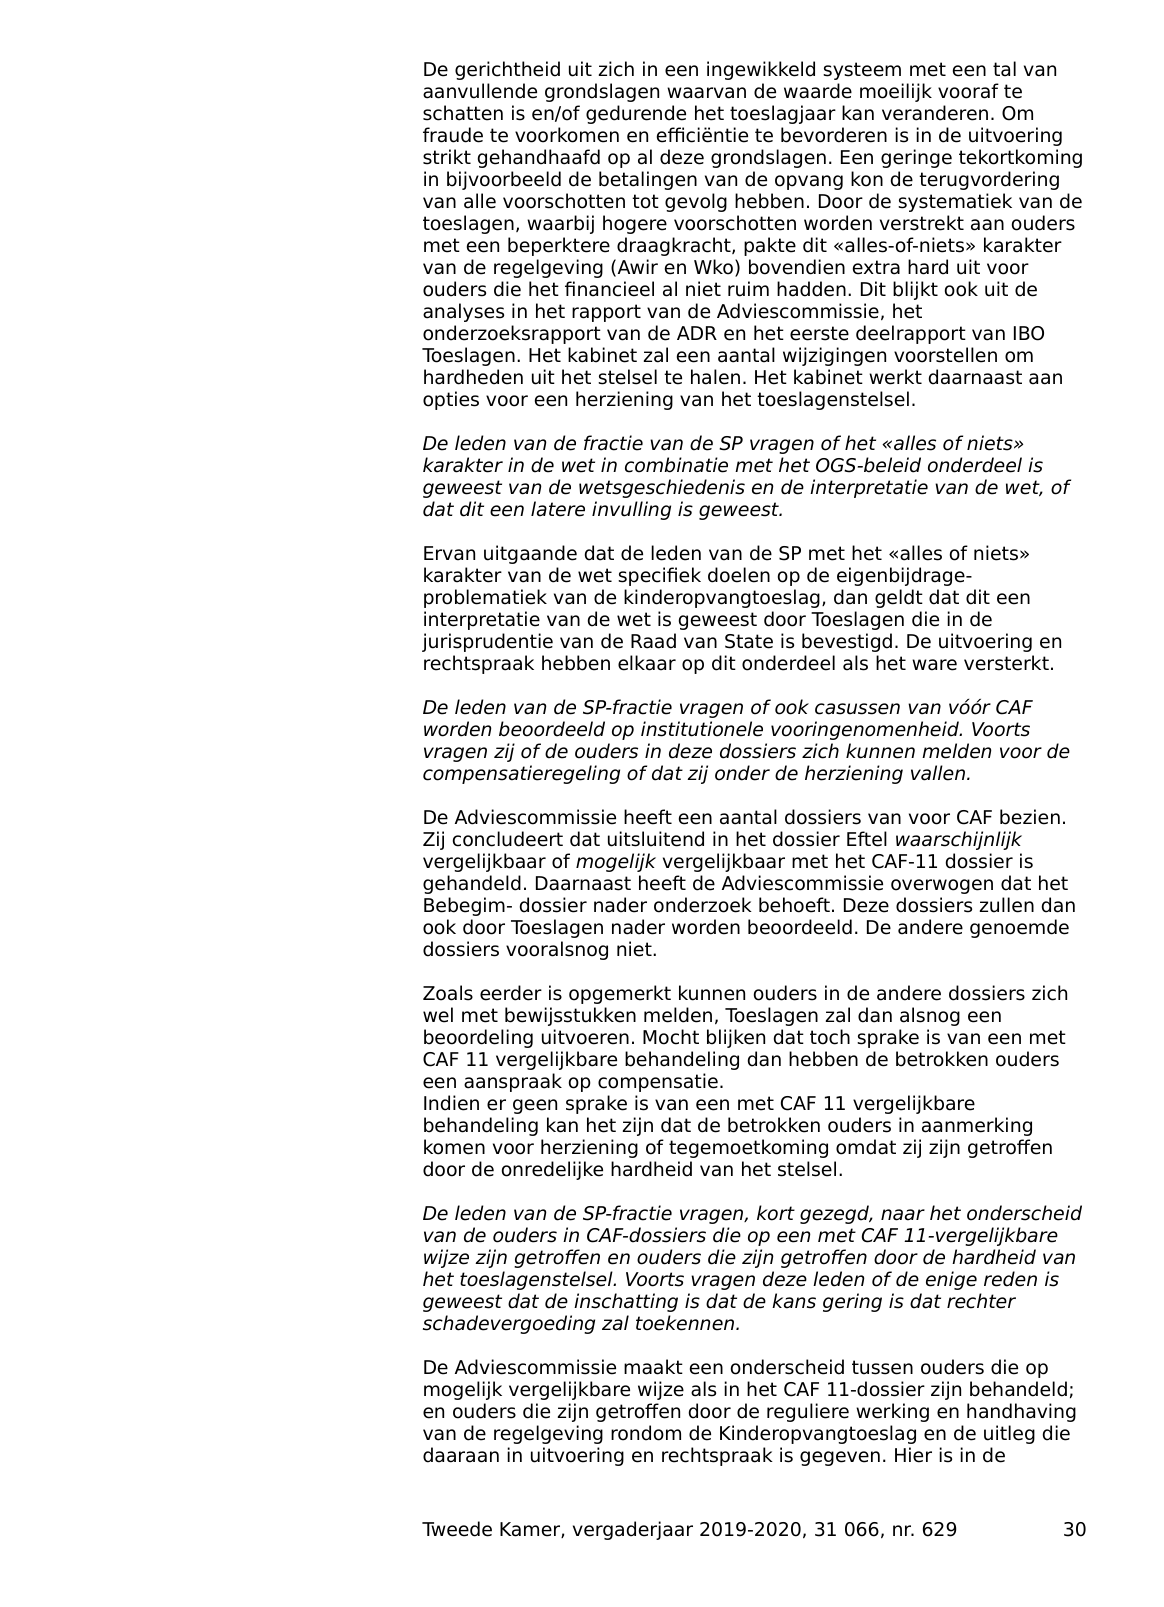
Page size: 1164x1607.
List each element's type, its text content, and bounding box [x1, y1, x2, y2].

text De leden van de SP-fractie vragen, kort gezegd, naar het onderscheid van de ouders in CAF-dossiers die op een met CAF 11-vergelijkbare wijze zijn getroffen en ouders die zijn getroffen door de hardheid van het toeslagenstelsel. Voorts vragen deze leden of de enige reden is geweest dat de inschatting is dat de kans gering is dat rechter schadevergoeding zal toekennen. [422, 1203, 1087, 1335]
text De leden van de fractie van de SP vragen of het «alles of niets» karakter in de wet in combinatie met het OGS-beleid onderdeel is geweest van de wetsgeschiedenis en de interpretatie van de wet, of dat dit een latere invulling is geweest. [422, 433, 1087, 521]
text De gerichtheid uit zich in een ingewikkeld systeem met een tal van aanvullende grondslagen waarvan de waarde moeilijk vooraf te schatten is en/of gedurende het toeslagjaar kan veranderen. Om fraude te voorkomen en efficiëntie te bevorderen is in de uitvoering strikt gehandhaafd op al deze grondslagen. Een geringe tekortkoming in bijvoorbeeld de betalingen van de opvang kon de terugvordering van alle voorschotten tot gevolg hebben. Door de systematiek van de toeslagen, waarbij hogere voorschotten worden verstrekt aan ouders met een beperktere draagkracht, pakte dit «alles-of-niets» karakter van de regelgeving (Awir en Wko) bovendien extra hard uit voor ouders die het financieel al niet ruim hadden. Dit blijkt ook uit de analyses in het rapport van de Adviescommissie, het onderzoeksrapport van de ADR en het eerste deelrapport van IBO Toeslagen. Het kabinet zal een aantal wijzigingen voorstellen om hardheden uit het stelsel te halen. Het kabinet werkt daarnaast aan opties voor een herziening van het toeslagenstelsel. [422, 59, 1087, 411]
text De leden van de SP-fractie vragen of ook casussen van vóór CAF worden beoordeeld op institutionele vooringenomenheid. Voorts vragen zij of de ouders in deze dossiers zich kunnen melden voor de compensatieregeling of dat zij onder de herziening vallen. [422, 697, 1087, 785]
text Ervan uitgaande dat de leden van de SP met het «alles of niets» karakter van de wet specifiek doelen op de eigenbijdrage-problematiek van de kinderopvangtoeslag, dan geldt dat dit een interpretatie van de wet is geweest door Toeslagen die in de jurisprudentie van de Raad van State is bevestigd. De uitvoering en rechtspraak hebben elkaar op dit onderdeel als het ware versterkt. [422, 543, 1087, 675]
text Zoals eerder is opgemerkt kunnen ouders in de andere dossiers zich wel met bewijsstukken melden, Toeslagen zal dan alsnog een beoordeling uitvoeren. Mocht blijken dat toch sprake is van een met CAF 11 vergelijkbare behandeling dan hebben de betrokken ouders een aanspraak op compensatie. [422, 983, 1087, 1093]
text De Adviescommissie maakt een onderscheid tussen ouders die op mogelijk vergelijkbare wijze als in het CAF 11-dossier zijn behandeld; en ouders die zijn getroffen door de reguliere werking en handhaving van de regelgeving rondom de Kinderopvangtoeslag en de uitleg die daaraan in uitvoering en rechtspraak is gegeven. Hier is in de [422, 1357, 1087, 1467]
text Indien er geen sprake is van een met CAF 11 vergelijkbare behandeling kan het zijn dat de betrokken ouders in aanmerking komen voor herziening of tegemoetkoming omdat zij zijn getroffen door de onredelijke hardheid van het stelsel. [422, 1093, 1087, 1181]
text De Adviescommissie heeft een aantal dossiers van voor CAF bezien. Zij concludeert dat uitsluitend in het dossier Eftel waarschijnlijk vergelijkbaar of mogelijk vergelijkbaar met het CAF-11 dossier is gehandeld. Daarnaast heeft de Adviescommissie overwogen dat het Bebegim- dossier nader onderzoek behoeft. Deze dossiers zullen dan ook door Toeslagen nader worden beoordeeld. De andere genoemde dossiers vooralsnog niet. [422, 807, 1087, 961]
